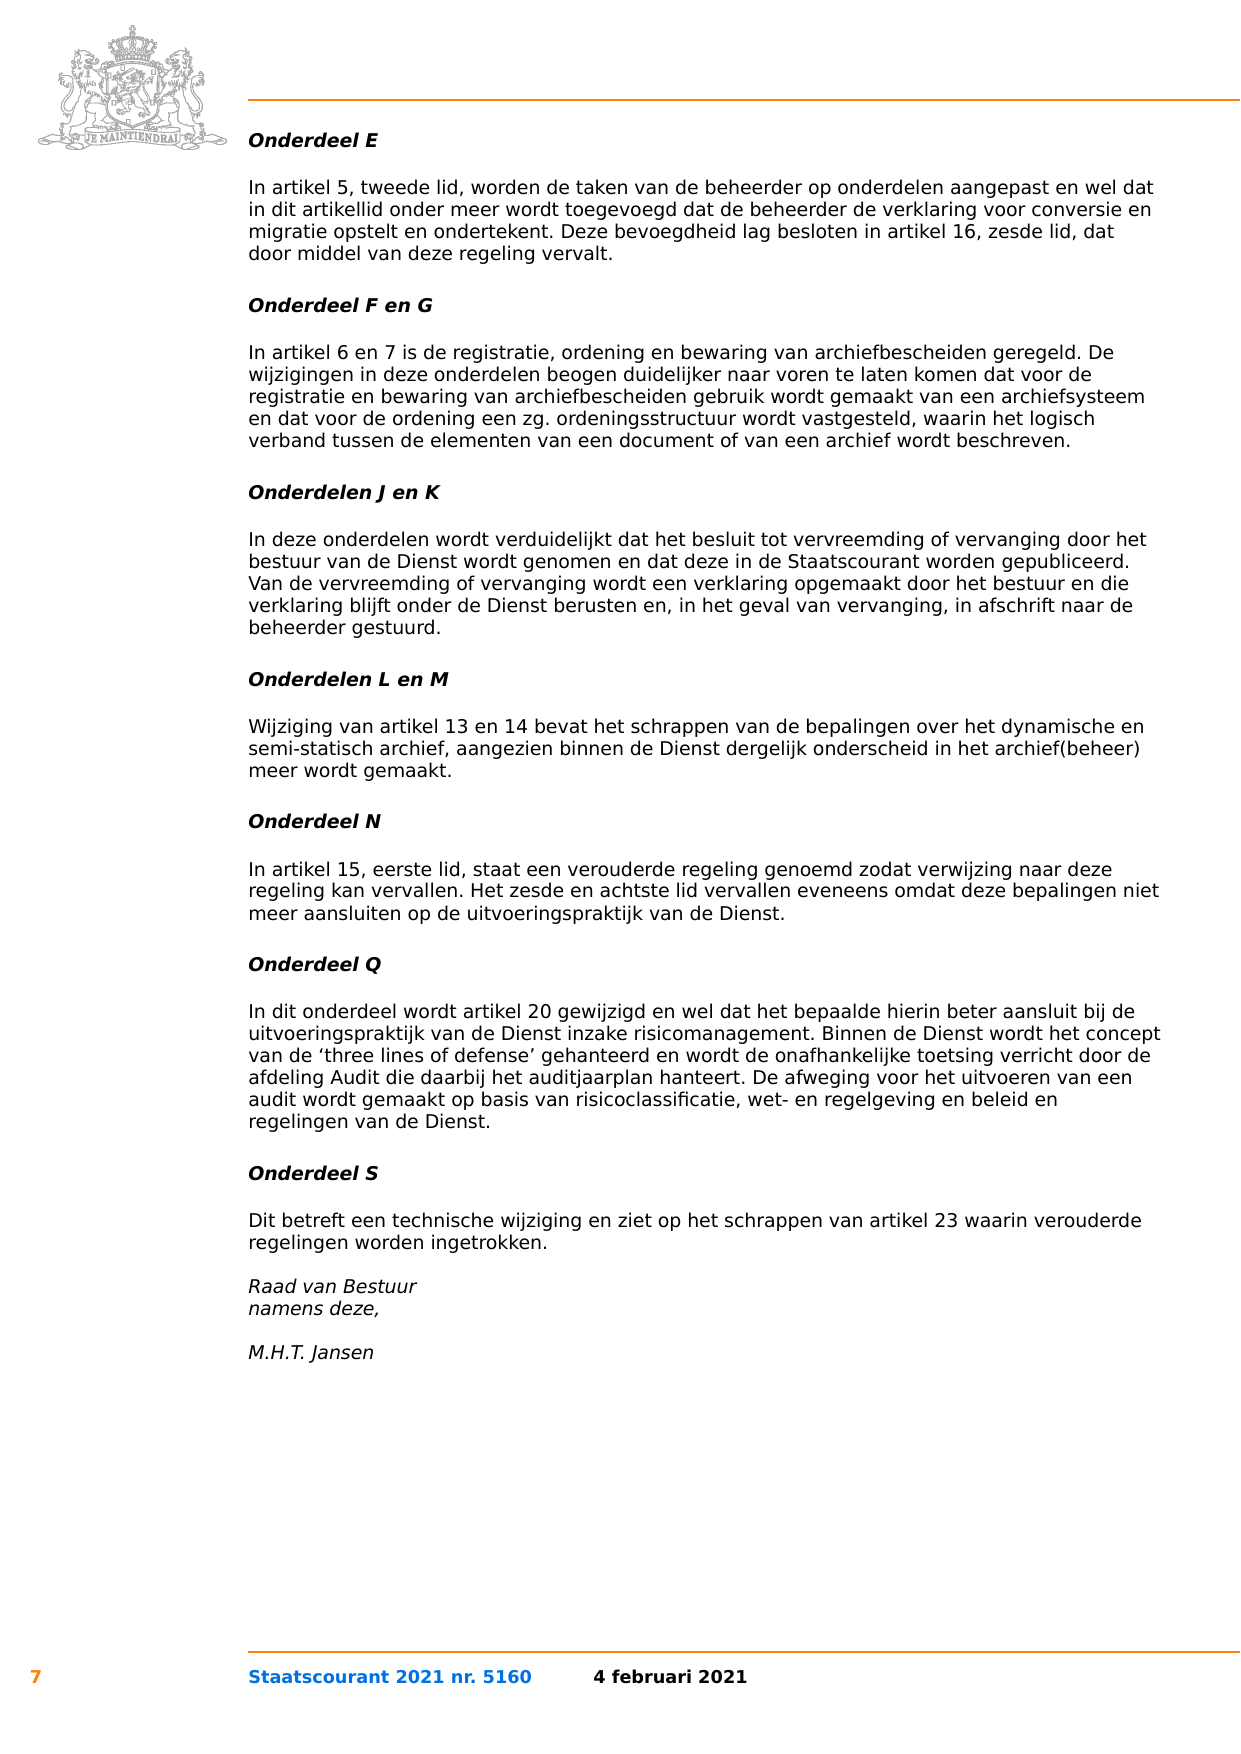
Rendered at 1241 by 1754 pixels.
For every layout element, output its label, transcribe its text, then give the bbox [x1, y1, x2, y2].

subtitle Onderdelen L en M [248, 668, 1163, 691]
subtitle Onderdeel N [248, 811, 1163, 833]
subtitle Onderdeel Q [248, 954, 1163, 976]
text Dit betreft een technische wijziging en ziet op het schrappen van artikel 23 waarin verouderde regelingen worden ingetrokken. [248, 1210, 1163, 1254]
text In deze onderdelen wordt verduidelijkt dat het besluit tot vervreemding of vervanging door het bestuur van de Dienst wordt genomen en dat deze in de Staatscourant worden gepubliceerd. Van de vervreemding of vervanging wordt een verklaring opgemaakt door het bestuur en die verklaring blijft onder de Dienst berusten en, in het geval van vervanging, in afschrift naar de beheerder gestuurd. [248, 529, 1163, 638]
text In artikel 6 en 7 is de registratie, ordening en bewaring van archiefbescheiden geregeld. De wijzigingen in deze onderdelen beogen duidelijker naar voren te laten komen dat voor de registratie en bewaring van archiefbescheiden gebruik wordt gemaakt van een archiefsysteem en dat voor de ordening een zg. ordeningsstructuur wordt vastgesteld, waarin het logisch verband tussen de elementen van een document of van een archief wordt beschreven. [248, 342, 1163, 452]
subtitle Onderdeel E [248, 130, 1163, 152]
subtitle Onderdelen J en K [248, 482, 1163, 504]
subtitle Onderdeel F en G [248, 295, 1163, 317]
text In dit onderdeel wordt artikel 20 gewijzigd en wel dat het bepaalde hierin beter aansluit bij de uitvoeringspraktijk van de Dienst inzake risicomanagement. Binnen de Dienst wordt het concept van de ‘three lines of defense’ gehanteerd en wordt de onafhankelijke toetsing verricht door de afdeling Audit die daarbij het auditjaarplan hanteert. De afweging voor het uitvoeren van een audit wordt gemaakt op basis van risicoclassificatie, wet- en regelgeving en beleid en regelingen van de Dienst. [248, 1001, 1163, 1133]
text In artikel 5, tweede lid, worden de taken van de beheerder op onderdelen aangepast en wel dat in dit artikellid onder meer wordt toegevoegd dat de beheerder de verklaring voor conversie en migratie opstelt en ondertekent. Deze bevoegdheid lag besloten in artikel 16, zesde lid, dat door middel van deze regeling vervalt. [248, 177, 1163, 265]
text Wijziging van artikel 13 en 14 bevat het schrappen van de bepalingen over het dynamische en semi-statisch archief, aangezien binnen de Dienst dergelijk onderscheid in het archief(beheer) meer wordt gemaakt. [248, 716, 1163, 781]
text In artikel 15, eerste lid, staat een verouderde regeling genoemd zodat verwijzing naar deze regeling kan vervallen. Het zesde en achtste lid vervallen eveneens omdat deze bepalingen niet meer aansluiten op de uitvoeringspraktijk van de Dienst. [248, 858, 1163, 924]
picture [38, 25, 227, 150]
text Raad van Bestuur namens deze, M.H.T. Jansen [248, 1276, 1163, 1364]
subtitle Onderdeel S [248, 1163, 1163, 1185]
